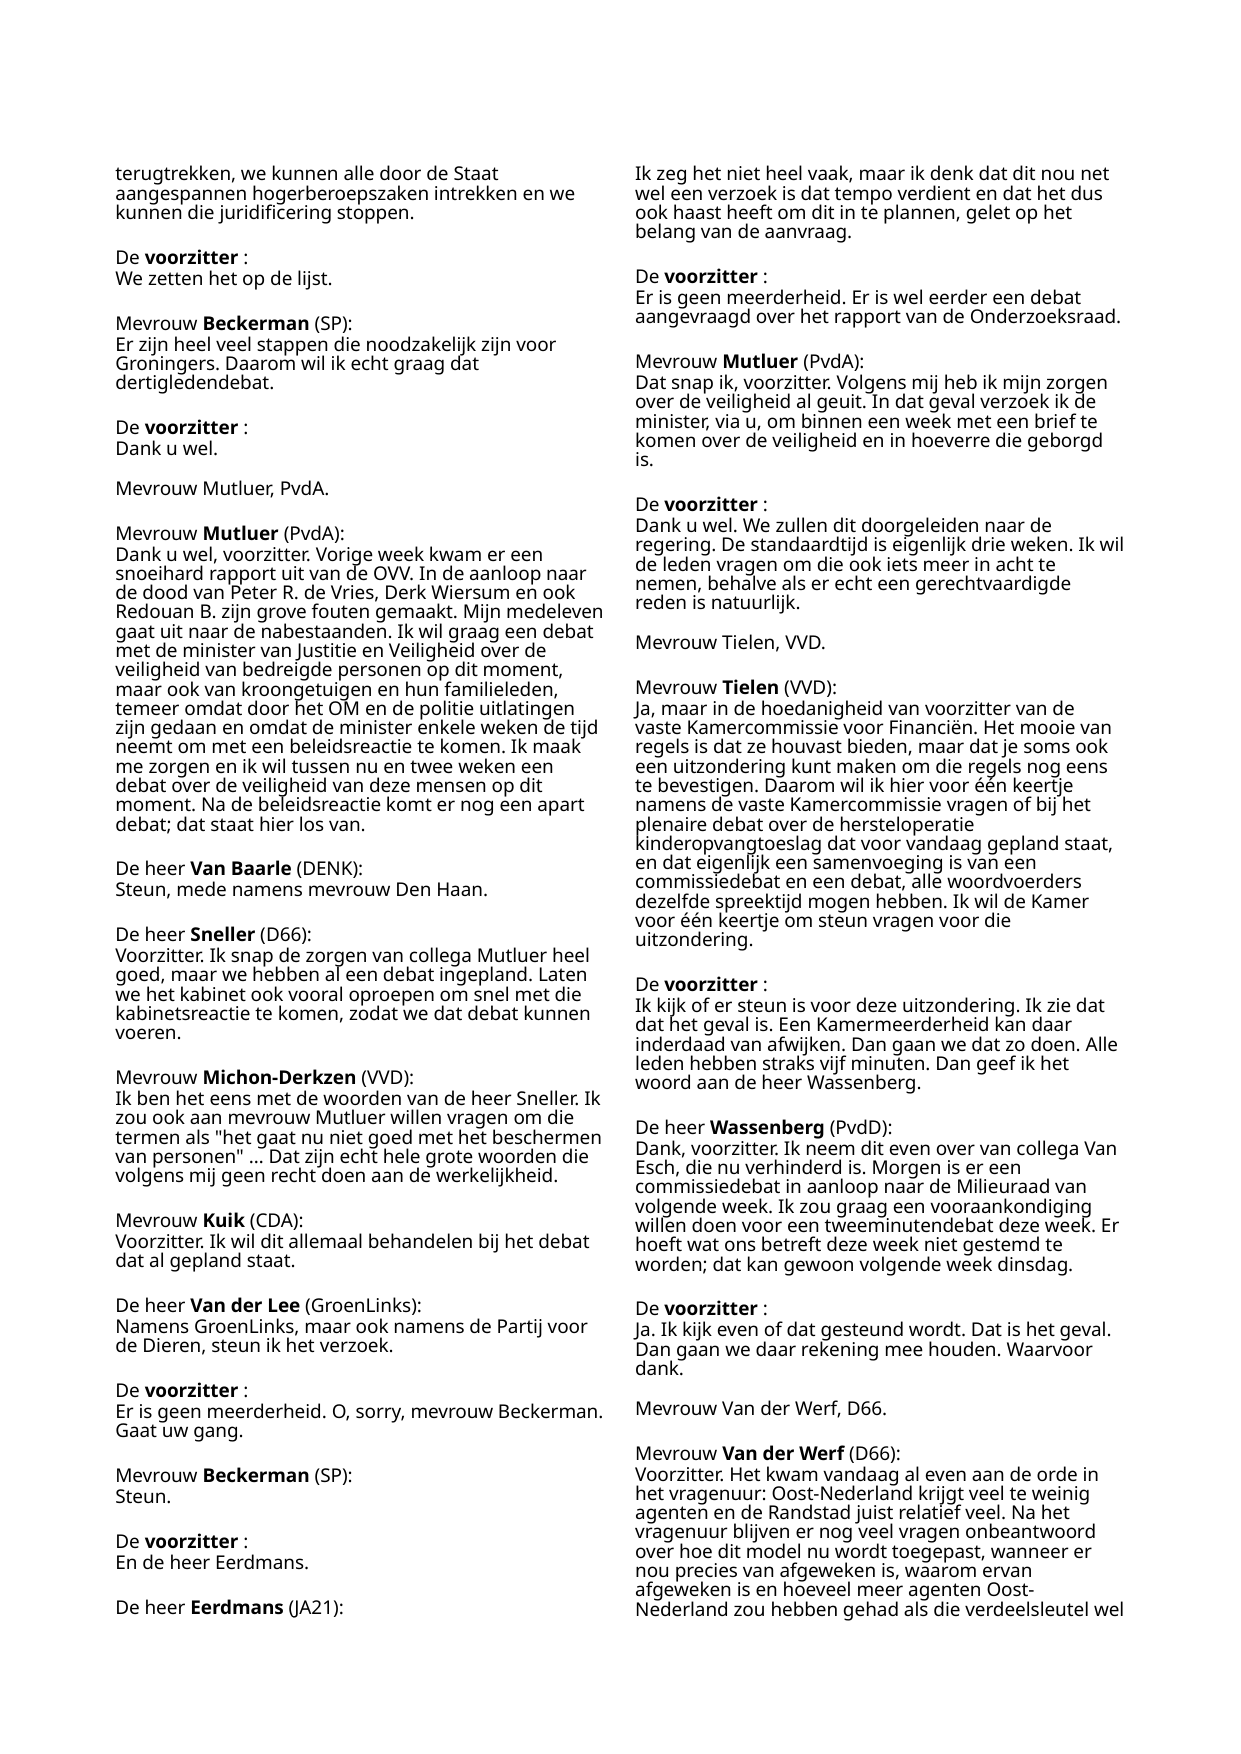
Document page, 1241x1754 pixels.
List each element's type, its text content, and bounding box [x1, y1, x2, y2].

text Ik ben het eens met de woorden van de heer Sneller. Ik zou ook aan mevrouw Mutluer willen vragen om die termen als "het gaat nu niet goed met het beschermen van personen" … Dat zijn echt hele grote woorden die volgens mij geen recht doen aan de werkelijkheid. [115, 1090, 605, 1186]
text Mevrouw Mutluer (PvdA): [115, 520, 605, 546]
text Ja, maar in de hoedanigheid van voorzitter van de vaste Kamercommissie voor Financiën. Het mooie van regels is dat ze houvast bieden, maar dat je soms ook een uitzondering kunt maken om die regels nog eens te bevestigen. Daarom wil ik hier voor één keertje namens de vaste Kamercommissie vragen of bij het plenaire debat over de hersteloperatie kinderopvangtoeslag dat voor vandaag gepland staat, en dat eigenlijk een samenvoeging is van een commissiedebat en een debat, alle woordvoerders dezelfde spreektijd mogen hebben. Ik wil de Kamer voor één keertje om steun vragen voor die uitzondering. [635, 700, 1125, 950]
text Dank u wel. We zullen dit doorgeleiden naar de regering. De standaardtijd is eigenlijk drie weken. Ik wil de leden vragen om die ook iets meer in acht te nemen, behalve als er echt een gerechtvaardigde reden is natuurlijk. [635, 517, 1125, 613]
text De voorzitter : [115, 1528, 605, 1554]
text De voorzitter : [635, 1296, 1125, 1321]
text De heer Sneller (D66): [115, 921, 605, 947]
text De heer Wassenberg (PvdD): [635, 1114, 1125, 1140]
text De voorzitter : [115, 244, 605, 270]
text Mevrouw Van der Werf, D66. [635, 1400, 1125, 1419]
text Mevrouw Beckerman (SP): [115, 1463, 605, 1488]
text terugtrekken, we kunnen alle door de Staat aangespannen hogerberoepszaken intrekken en we kunnen die juridificering stoppen. [115, 165, 605, 223]
text Mevrouw Michon-Derkzen (VVD): [115, 1064, 605, 1090]
text De voorzitter : [115, 1377, 605, 1403]
text Mevrouw Tielen (VVD): [635, 674, 1125, 700]
text Dank u wel, voorzitter. Vorige week kwam er een snoeihard rapport uit van de OVV. In de aanloop naar de dood van Peter R. de Vries, Derk Wiersum en ook Redouan B. zijn grove fouten gemaakt. Mijn medeleven gaat uit naar de nabestaanden. Ik wil graag een debat met de minister van Justitie en Veiligheid over de veiligheid van bedreigde personen op dit moment, maar ook van kroongetuigen en hun familieleden, temeer omdat door het OM en de politie uitlatingen zijn gedaan en omdat de minister enkele weken de tijd neemt om met een beleidsreactie te komen. Ik maak me zorgen en ik wil tussen nu en twee weken een debat over de veiligheid van deze mensen op dit moment. Na de beleidsreactie komt er nog een apart debat; dat staat hier los van. [115, 546, 605, 835]
text Er zijn heel veel stappen die noodzakelijk zijn voor Groningers. Daarom wil ik echt graag dat dertigledendebat. [115, 336, 605, 393]
text De heer Van Baarle (DENK): [115, 856, 605, 881]
text De voorzitter : [115, 414, 605, 440]
text Voorzitter. Het kwam vandaag al even aan de orde in het vragenuur: Oost-Nederland krijgt veel te weinig agenten en de Randstad juist relatief veel. Na het vragenuur blijven er nog veel vragen onbeantwoord over hoe dit model nu wordt toegepast, wanneer er nou precies van afgeweken is, waarom ervan afgeweken is en hoeveel meer agenten Oost-Nederland zou hebben gehad als die verdeelsleutel wel [635, 1466, 1125, 1620]
text Dat snap ik, voorzitter. Volgens mij heb ik mijn zorgen over de veiligheid al geuit. In dat geval verzoek ik de minister, via u, om binnen een week met een brief te komen over de veiligheid en in hoeverre die geborgd is. [635, 374, 1125, 470]
text Steun. [115, 1488, 605, 1508]
text Voorzitter. Ik wil dit allemaal behandelen bij het debat dat al gepland staat. [115, 1233, 605, 1272]
text Mevrouw Kuik (CDA): [115, 1207, 605, 1233]
text De voorzitter : [635, 263, 1125, 289]
text De heer Van der Lee (GroenLinks): [115, 1292, 605, 1318]
text Mevrouw Van der Werf (D66): [635, 1440, 1125, 1466]
text Steun, mede namens mevrouw Den Haan. [115, 881, 605, 901]
text De voorzitter : [635, 491, 1125, 517]
text Ik kijk of er steun is voor deze uitzondering. Ik zie dat dat het geval is. Een Kamermeerderheid kan daar inderdaad van afwijken. Dan gaan we dat zo doen. Alle leden hebben straks vijf minuten. Dan geef ik het woord aan de heer Wassenberg. [635, 997, 1125, 1093]
text Ja. Ik kijk even of dat gesteund wordt. Dat is het geval. Dan gaan we daar rekening mee houden. Waarvoor dank. [635, 1321, 1125, 1379]
text Voorzitter. Ik snap de zorgen van collega Mutluer heel goed, maar we hebben al een debat ingepland. Laten we het kabinet ook vooral oproepen om snel met die kabinetsreactie te komen, zodat we dat debat kunnen voeren. [115, 947, 605, 1043]
text Mevrouw Mutluer (PvdA): [635, 348, 1125, 374]
text En de heer Eerdmans. [115, 1554, 605, 1573]
text Ik zeg het niet heel vaak, maar ik denk dat dit nou net wel een verzoek is dat tempo verdient en dat het dus ook haast heeft om dit in te plannen, gelet op het belang van de aanvraag. [635, 165, 1125, 242]
text We zetten het op de lijst. [115, 270, 605, 289]
text Namens GroenLinks, maar ook namens de Partij voor de Dieren, steun ik het verzoek. [115, 1318, 605, 1357]
text Mevrouw Beckerman (SP): [115, 310, 605, 336]
text De heer Eerdmans (JA21): [115, 1594, 605, 1620]
text Dank, voorzitter. Ik neem dit even over van collega Van Esch, die nu verhinderd is. Morgen is er een commissiedebat in aanloop naar de Milieuraad van volgende week. Ik zou graag een vooraankondiging willen doen voor een tweeminutendebat deze week. Er hoeft wat ons betreft deze week niet gestemd te worden; dat kan gewoon volgende week dinsdag. [635, 1140, 1125, 1275]
text Dank u wel. [115, 440, 605, 459]
text De voorzitter : [635, 971, 1125, 997]
text Mevrouw Mutluer, PvdA. [115, 480, 605, 499]
text Er is geen meerderheid. Er is wel eerder een debat aangevraagd over het rapport van de Onderzoeksraad. [635, 289, 1125, 327]
text Mevrouw Tielen, VVD. [635, 634, 1125, 653]
text Er is geen meerderheid. O, sorry, mevrouw Beckerman. Gaat uw gang. [115, 1403, 605, 1442]
